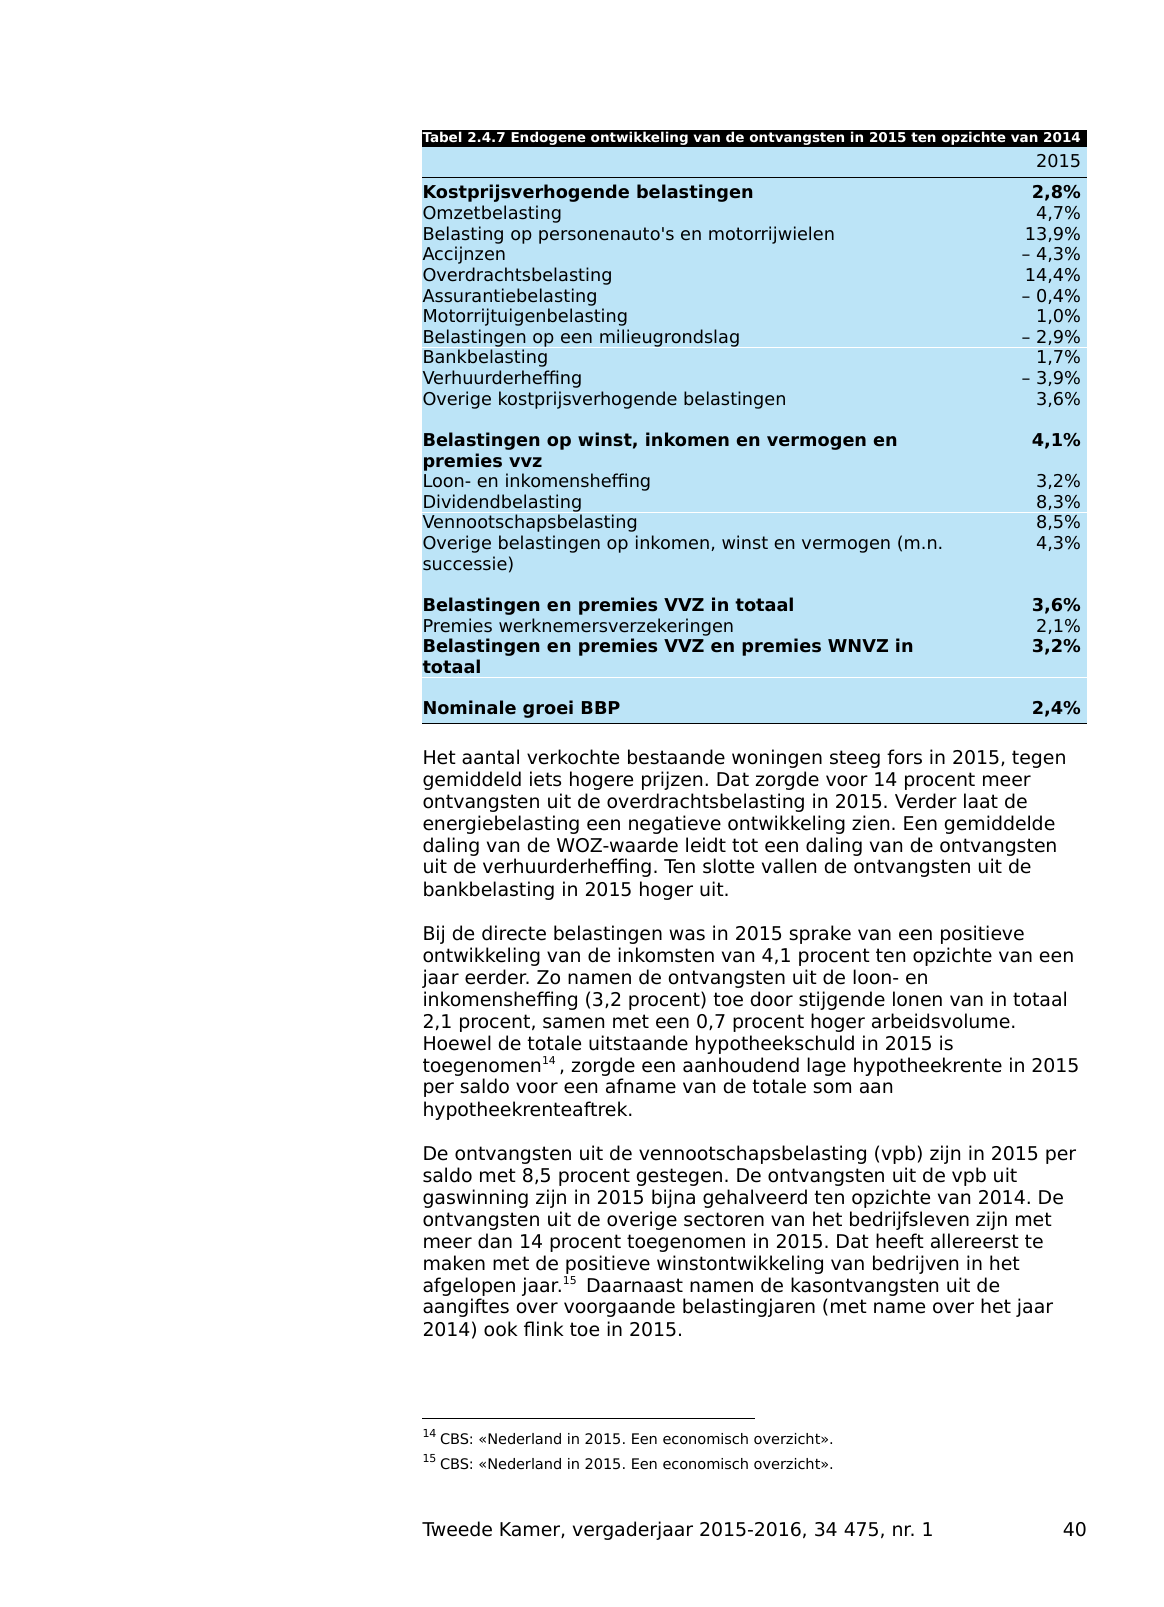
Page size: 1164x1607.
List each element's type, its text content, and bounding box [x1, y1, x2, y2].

table_cell Bankbelasting [422, 348, 968, 368]
table_cell 2,4% [969, 698, 1087, 723]
table_cell 1,7% [969, 348, 1087, 368]
text Het aantal verkochte bestaande woningen steeg fors in 2015, tegen gemiddeld iets hogere prijzen. Dat zorgde voor 14 procent meer ontvangsten uit de overdrachtsbelasting in 2015. Verder laat de energiebelasting een negatieve ontwikkeling zien. Een gemiddelde daling van de WOZ-waarde leidt tot een daling van de ontvangsten uit de verhuurderheffing. Ten slotte vallen de ontvangsten uit de bankbelasting in 2015 hoger uit. [422, 747, 1087, 900]
table_cell Omzetbelasting [422, 203, 968, 224]
table_cell Vennootschapsbelasting [422, 513, 968, 533]
table_cell – 4,3% [969, 244, 1087, 265]
table_cell [969, 409, 1087, 430]
text CBS: «Nederland in 2015. Een economisch overzicht». [422, 1427, 1087, 1449]
table_cell [422, 409, 968, 430]
table_cell 4,3% [969, 533, 1087, 574]
table_cell 13,9% [969, 224, 1087, 244]
table_cell 3,6% [969, 389, 1087, 409]
table_cell [422, 147, 968, 177]
table_cell Assurantiebelasting [422, 286, 968, 306]
table_cell Overige belastingen op inkomen, winst en vermogen (m.n. successie) [422, 533, 968, 574]
table_cell 8,5% [969, 513, 1087, 533]
table_cell – 2,9% [969, 327, 1087, 347]
table_header Tabel 2.4.7 Endogene ontwikkeling van de ontvangsten in 2015 ten opzichte van 2014 [422, 130, 1087, 146]
table_cell Kostprijsverhogende belastingen [422, 178, 968, 203]
table_cell [969, 574, 1087, 595]
table_cell Dividendbelasting [422, 492, 968, 512]
table_cell 8,3% [969, 492, 1087, 512]
table_cell [422, 678, 968, 698]
table_cell 3,2% [969, 636, 1087, 677]
table_cell Belastingen en premies VVZ in totaal [422, 595, 968, 616]
table_cell Belasting op personenauto's en motorrijwielen [422, 224, 968, 244]
table_cell Overdrachtsbelasting [422, 265, 968, 286]
table_cell Nominale groei BBP [422, 698, 968, 723]
table_cell Belastingen op een milieugrondslag [422, 327, 968, 347]
table_cell 4,7% [969, 203, 1087, 224]
table_cell Accijnzen [422, 244, 968, 265]
text CBS: «Nederland in 2015. Een economisch overzicht». [422, 1452, 1087, 1474]
table_cell 14,4% [969, 265, 1087, 286]
table_cell [969, 678, 1087, 698]
table_cell 2,8% [969, 178, 1087, 203]
table_cell Motorrijtuigenbelasting [422, 306, 968, 327]
table_cell 3,6% [969, 595, 1087, 616]
text Bij de directe belastingen was in 2015 sprake van een positieve ontwikkeling van de inkomsten van 4,1 procent ten opzichte van een jaar eerder. Zo namen de ontvangsten uit de loon- en inkomensheffing (3,2 procent) toe door stijgende lonen van in totaal 2,1 procent, samen met een 0,7 procent hoger arbeidsvolume. Hoewel de totale uitstaande hypotheekschuld in 2015 is toegenomen, zorgde een aanhoudend lage hypotheekrente in 2015 per saldo voor een afname van de totale som aan hypotheekrenteaftrek. [422, 923, 1087, 1120]
table_cell Overige kostprijsverhogende belastingen [422, 389, 968, 409]
table_cell 1,0% [969, 306, 1087, 327]
table_cell Belastingen en premies VVZ en premies WNVZ in totaal [422, 636, 968, 677]
table_cell Premies werknemersverzekeringen [422, 616, 968, 636]
table_cell 4,1% [969, 430, 1087, 471]
table_cell 2015 [969, 147, 1087, 177]
table_cell – 0,4% [969, 286, 1087, 306]
table_cell [422, 574, 968, 595]
text De ontvangsten uit de vennootschapsbelasting (vpb) zijn in 2015 per saldo met 8,5 procent gestegen. De ontvangsten uit de vpb uit gaswinning zijn in 2015 bijna gehalveerd ten opzichte van 2014. De ontvangsten uit de overige sectoren van het bedrijfsleven zijn met meer dan 14 procent toegenomen in 2015. Dat heeft allereerst te maken met de positieve winstontwikkeling van bedrijven in het afgelopen jaar. Daarnaast namen de kasontvangsten uit de aangiftes over voorgaande belastingjaren (met name over het jaar 2014) ook flink toe in 2015. [422, 1143, 1087, 1340]
table_cell 3,2% [969, 471, 1087, 492]
table_cell – 3,9% [969, 368, 1087, 389]
table_cell Belastingen op winst, inkomen en vermogen en premies vvz [422, 430, 968, 471]
table_cell 2,1% [969, 616, 1087, 636]
table_cell Loon- en inkomensheffing [422, 471, 968, 492]
table_cell Verhuurderheffing [422, 368, 968, 389]
